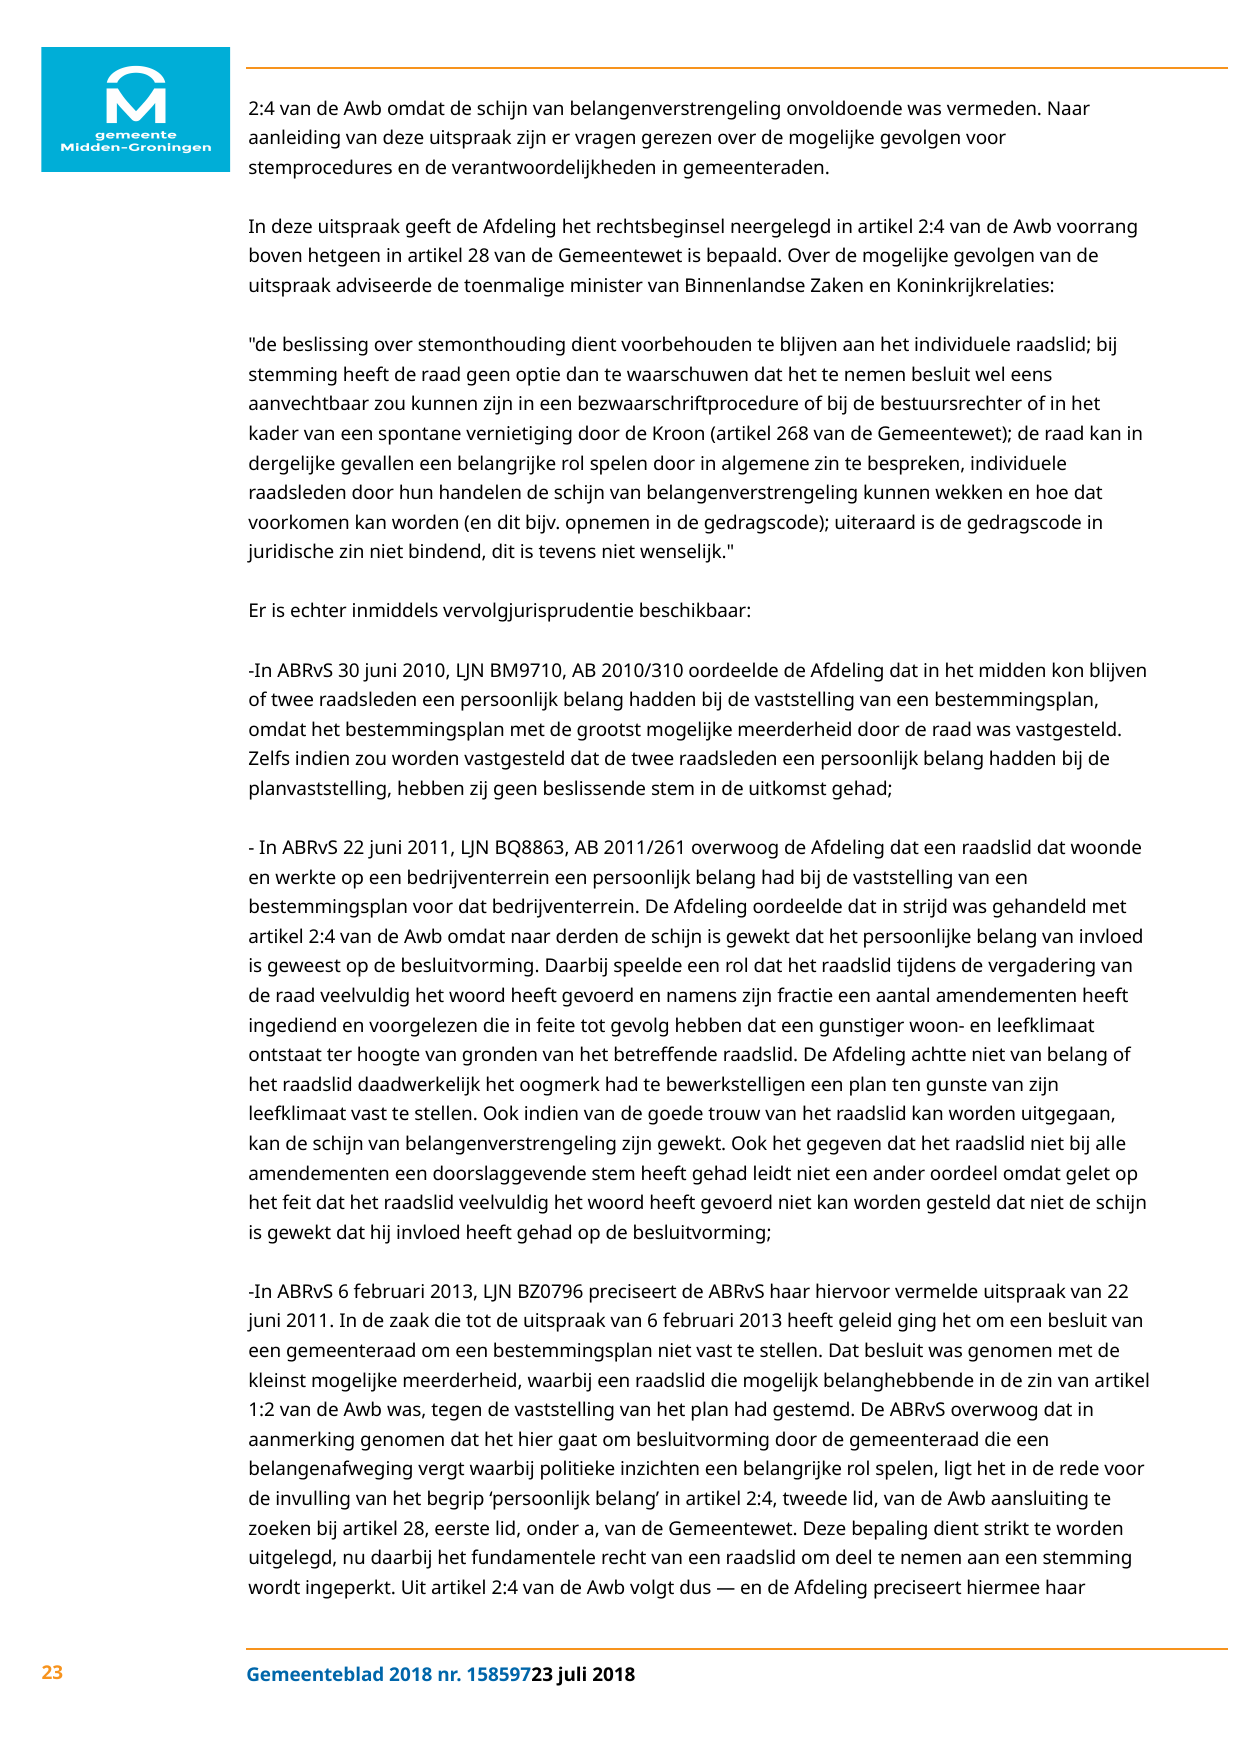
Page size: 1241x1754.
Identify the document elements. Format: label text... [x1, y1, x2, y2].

text -In ABRvS 30 juni 2010, LJN BM9710, AB 2010/310 oordeelde de Afdeling dat in het midden kon blijven of twee raadsleden een persoonlijk belang hadden bij de vaststelling van een bestemmingsplan, omdat het bestemmingsplan met de grootst mogelijke meerderheid door de raad was vastgesteld. Zelfs indien zou worden vastgesteld dat de twee raadsleden een persoonlijk belang hadden bij de planvaststelling, hebben zij geen beslissende stem in de uitkomst gehad; [248, 657, 1152, 801]
text 2:4 van de Awb omdat de schijn van belangenverstrengeling onvoldoende was vermeden. Naar aanleiding van deze uitspraak zijn er vragen gerezen over de mogelijke gevolgen voor stemprocedures en de verantwoordelijkheden in gemeenteraden. [248, 95, 1152, 180]
text In deze uitspraak geeft de Afdeling het rechtsbeginsel neergelegd in artikel 2:4 van de Awb voorrang boven hetgeen in artikel 28 van de Gemeentewet is bepaald. Over de mogelijke gevolgen van de uitspraak adviseerde de toenmalige minister van Binnenlandse Zaken en Koninkrijkrelaties: [248, 213, 1152, 298]
text - In ABRvS 22 juni 2011, LJN BQ8863, AB 2011/261 overwoog de Afdeling dat een raadslid dat woonde en werkte op een bedrijventerrein een persoonlijk belang had bij de vaststelling van een bestemmingsplan voor dat bedrijventerrein. De Afdeling oordeelde dat in strijd was gehandeld met artikel 2:4 van de Awb omdat naar derden de schijn is gewekt dat het persoonlijke belang van invloed is geweest op de besluitvorming. Daarbij speelde een rol dat het raadslid tijdens de vergadering van de raad veelvuldig het woord heeft gevoerd en namens zijn fractie een aantal amendementen heeft ingediend en voorgelezen die in feite tot gevolg hebben dat een gunstiger woon- en leefklimaat ontstaat ter hoogte van gronden van het betreffende raadslid. De Afdeling achtte niet van belang of het raadslid daadwerkelijk het oogmerk had te bewerkstelligen een plan ten gunste van zijn leefklimaat vast te stellen. Ook indien van de goede trouw van het raadslid kan worden uitgegaan, kan de schijn van belangenverstrengeling zijn gewekt. Ook het gegeven dat het raadslid niet bij alle amendementen een doorslaggevende stem heeft gehad leidt niet een ander oordeel omdat gelet op het feit dat het raadslid veelvuldig het woord heeft gevoerd niet kan worden gesteld dat niet de schijn is gewekt dat hij invloed heeft gehad op de besluitvorming; [248, 834, 1152, 1245]
picture [184, 146, 190, 153]
picture [107, 89, 165, 122]
picture [108, 66, 164, 82]
text "de beslissing over stemonthouding dient voorbehouden te blijven aan het individuele raadslid; bij stemming heeft de raad geen optie dan te waarschuwen dat het te nemen besluit wel eens aanvechtbaar zou kunnen zijn in een bezwaarschriftprocedure of bij de bestuursrechter of in het kader van een spontane vernietiging door de Kroon (artikel 268 van de Gemeentewet); de raad kan in dergelijke gevallen een belangrijke rol spelen door in algemene zin te bespreken, individuele raadsleden door hun handelen de schijn van belangenverstrengeling kunnen wekken en hoe dat voorkomen kan worden (en dit bijv. opnemen in de gedragscode); uiteraard is de gedragscode in juridische zin niet bindend, dit is tevens niet wenselijk." [248, 331, 1152, 564]
text Er is echter inmiddels vervolgjurisprudentie beschikbaar: [248, 598, 1152, 623]
text -In ABRvS 6 februari 2013, LJN BZ0796 preciseert de ABRvS haar hiervoor vermelde uitspraak van 22 juni 2011. In de zaak die tot de uitspraak van 6 februari 2013 heeft geleid ging het om een besluit van een gemeenteraad om een bestemmingsplan niet vast te stellen. Dat besluit was genomen met de kleinst mogelijke meerderheid, waarbij een raadslid die mogelijk belanghebbende in de zin van artikel 1:2 van de Awb was, tegen de vaststelling van het plan had gestemd. De ABRvS overwoog dat in aanmerking genomen dat het hier gaat om besluitvorming door de gemeenteraad die een belangenafweging vergt waarbij politieke inzichten een belangrijke rol spelen, ligt het in de rede voor de invulling van het begrip ‘persoonlijk belang’ in artikel 2:4, tweede lid, van de Awb aansluiting te zoeken bij artikel 28, eerste lid, onder a, van de Gemeentewet. Deze bepaling dient strikt te worden uitgelegd, nu daarbij het fundamentele recht van een raadslid om deel te nemen aan een stemming wordt ingeperkt. Uit artikel 2:4 van de Awb volgt dus — en de Afdeling preciseert hiermee haar [248, 1278, 1152, 1600]
